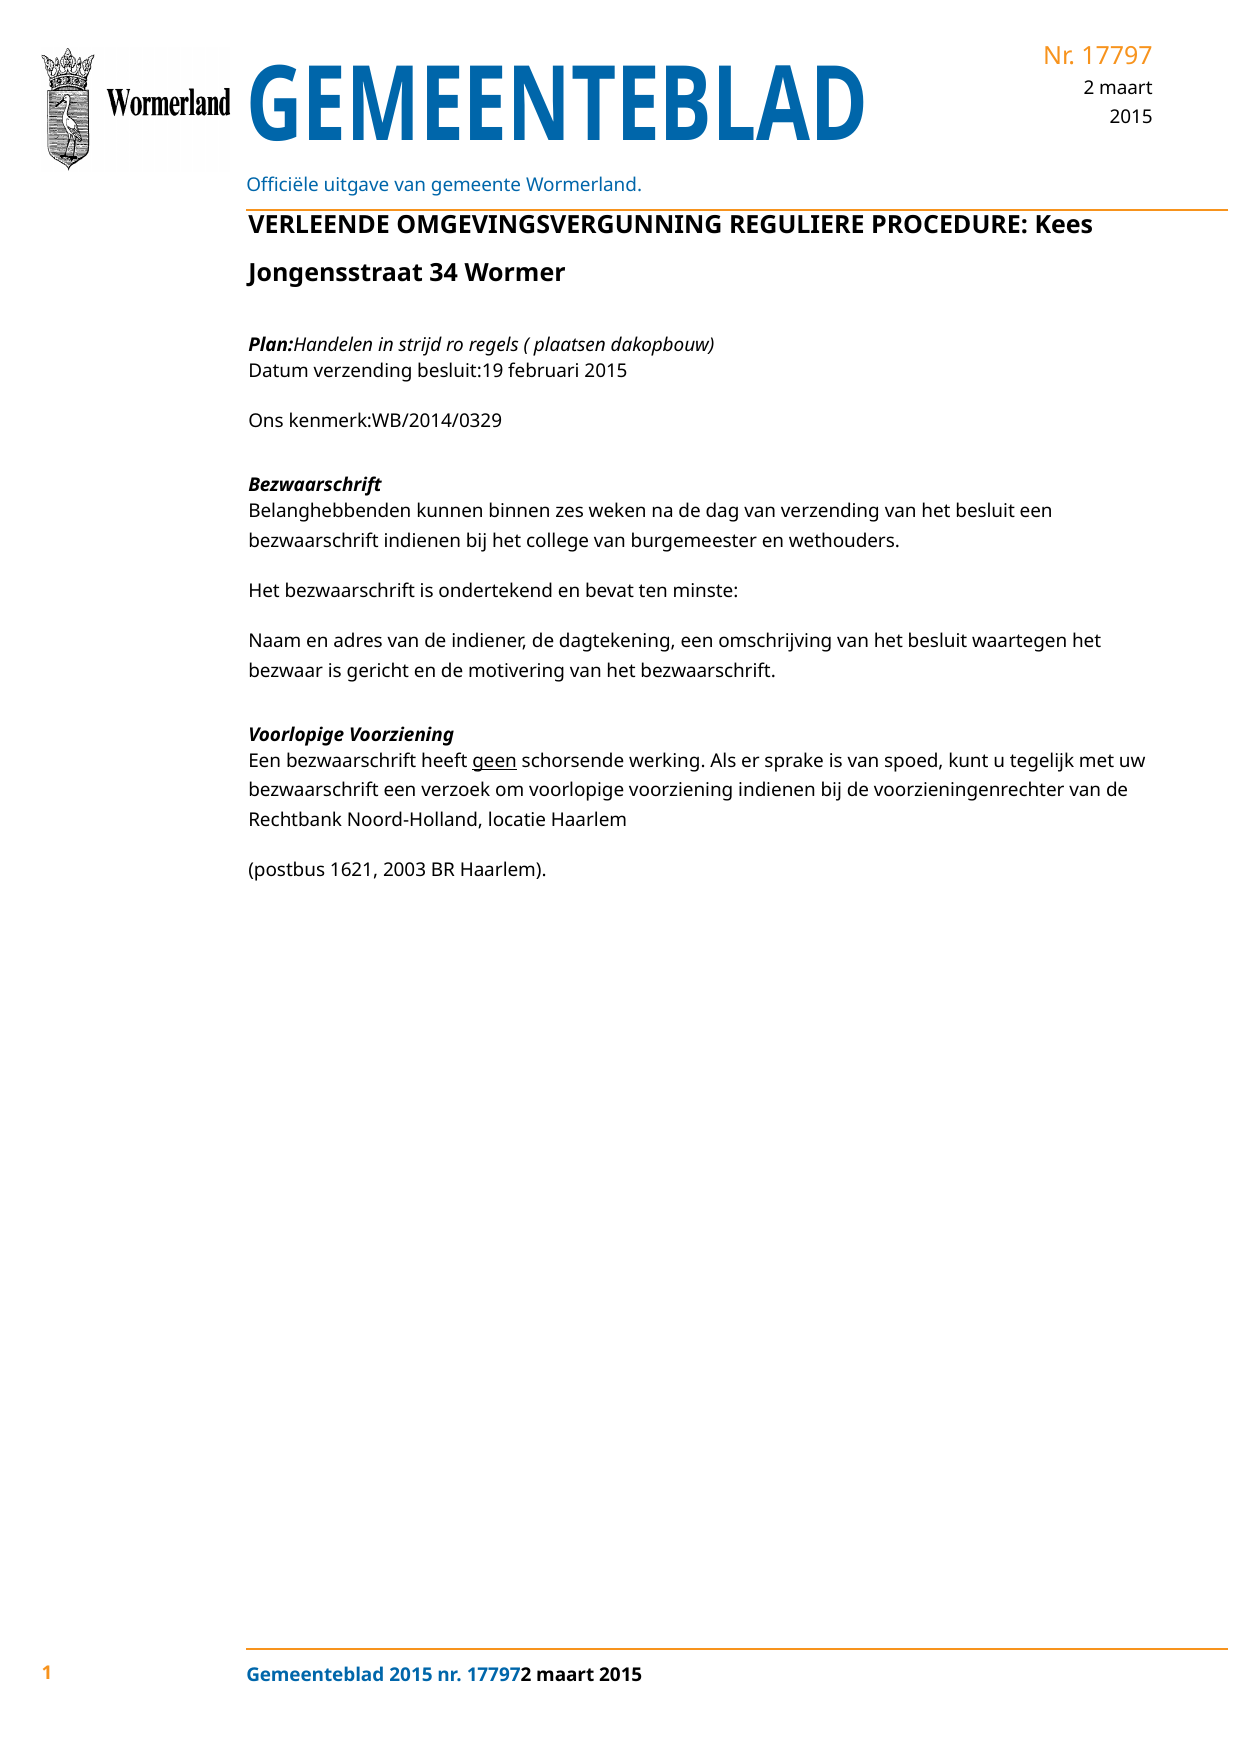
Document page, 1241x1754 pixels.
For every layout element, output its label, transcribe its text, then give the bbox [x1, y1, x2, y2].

text Datum verzending besluit:19 februari 2015 [248, 357, 1152, 383]
text VERLEENDE OMGEVINGSVERGUNNING REGULIERE PROCEDURE: Kees Jongensstraat 34 Wormer [248, 211, 1152, 288]
text (postbus 1621, 2003 BR Haarlem). [248, 857, 1152, 882]
text Plan:Handelen in strijd ro regels ( plaatsen dakopbouw) [248, 331, 1152, 357]
text Ons kenmerk:WB/2014/0329 [248, 408, 1152, 433]
text Belanghebbenden kunnen binnen zes weken na de dag van verzending van het besluit een bezwaarschrift indienen bij het college van burgemeester en wethouders. [248, 497, 1152, 553]
text Naam en adres van de indiener, de dagtekening, een omschrijving van het besluit waartegen het bezwaar is gericht en de motivering van het bezwaarschrift. [248, 628, 1152, 683]
text Bezwaarschrift [248, 472, 1152, 497]
text Voorlopige Voorziening [248, 721, 1152, 747]
text Het bezwaarschrift is ondertekend en bevat ten minste: [248, 577, 1152, 603]
text Een bezwaarschrift heeft geen schorsende werking. Als er sprake is van spoed, kunt u tegelijk met uw bezwaarschrift een verzoek om voorlopige voorziening indienen bij de voorzieningenrechter van de Rechtbank Noord-Holland, locatie Haarlem [248, 747, 1152, 832]
picture [41, 47, 231, 172]
